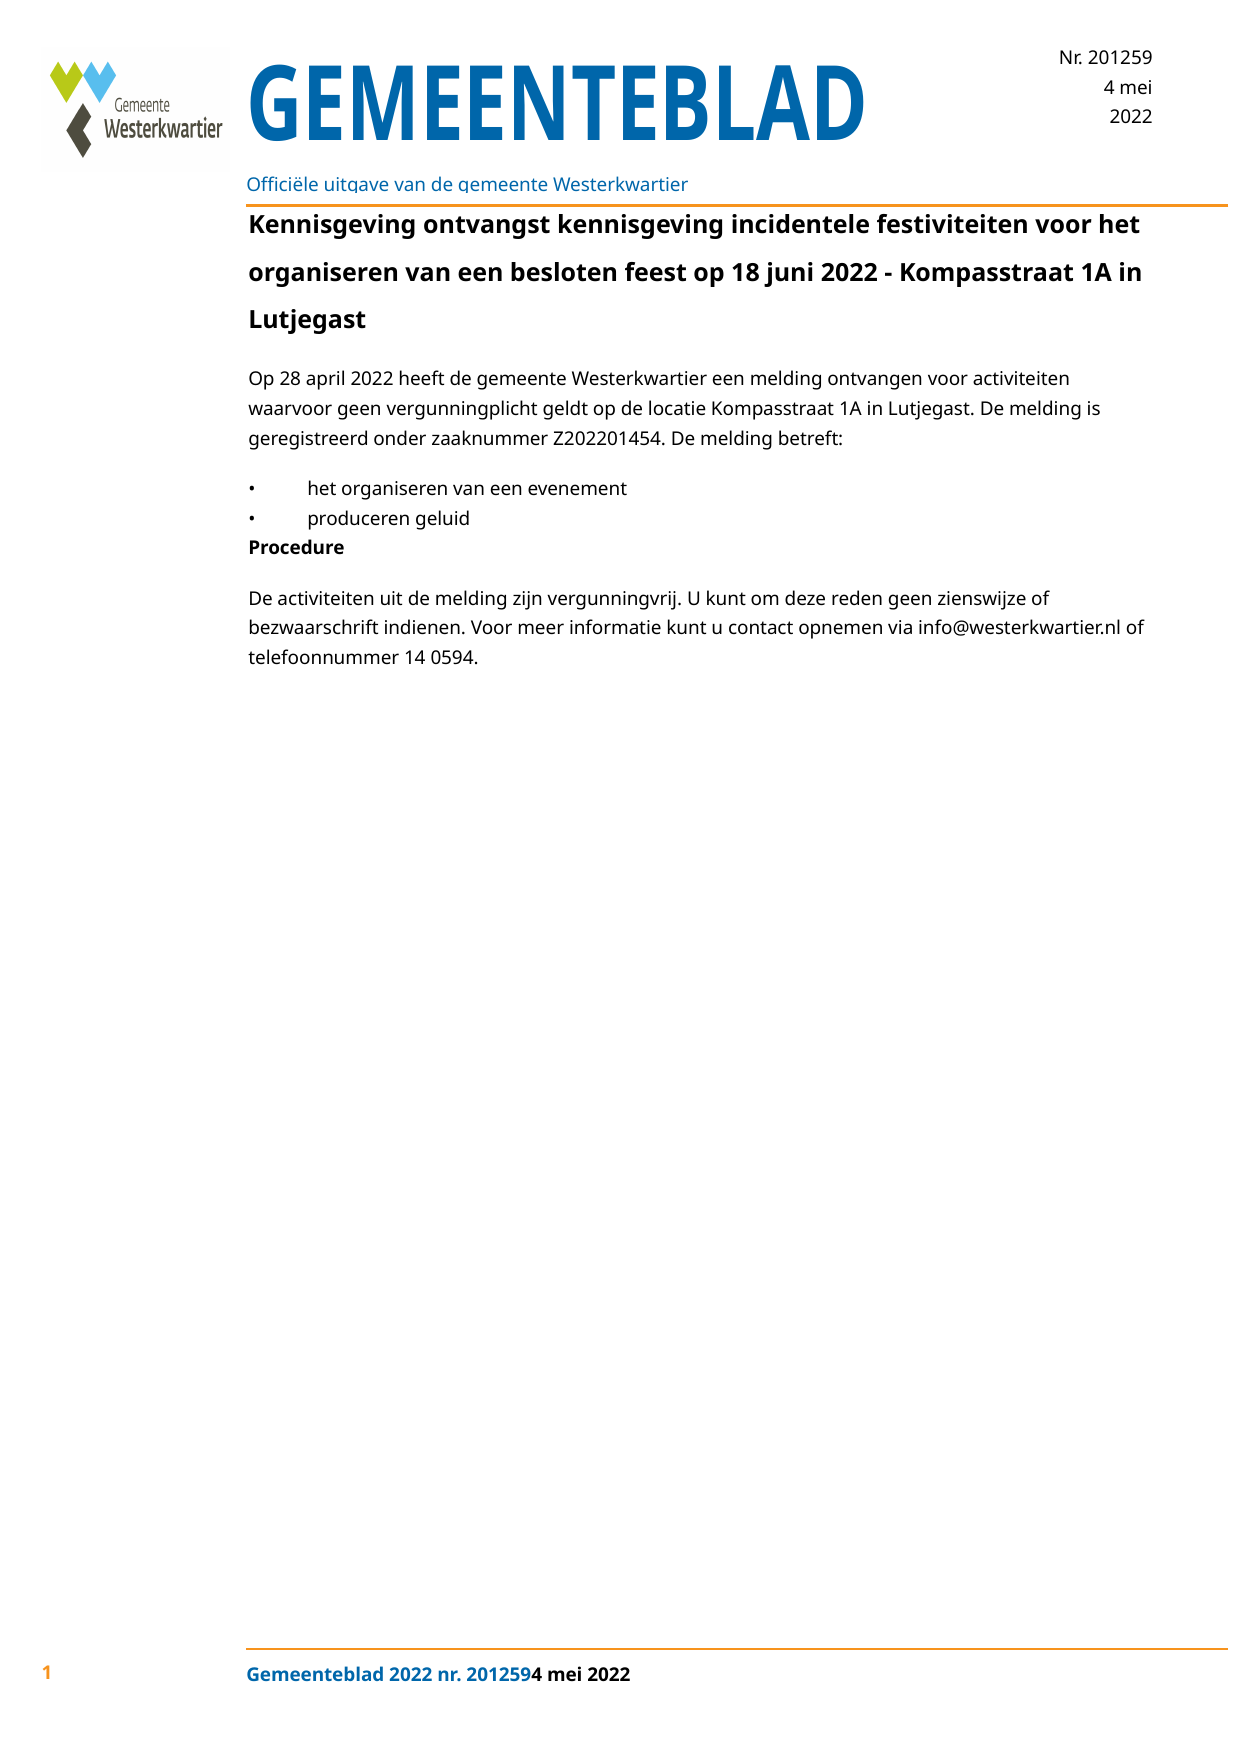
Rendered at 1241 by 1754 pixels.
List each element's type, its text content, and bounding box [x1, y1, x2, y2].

text Op 28 april 2022 heeft de gemeente Westerkwartier een melding ontvangen voor activiteiten waarvoor geen vergunningplicht geldt op de locatie Kompasstraat 1A in Lutjegast. De melding is geregistreerd onder zaaknummer Z202201454. De melding betreft: [248, 366, 1152, 450]
picture [41, 47, 231, 172]
list het organiseren van een evenement [248, 475, 1152, 501]
list produceren geluid [248, 505, 1152, 530]
text De activiteiten uit de melding zijn vergunningvrij. U kunt om deze reden geen zienswijze of bezwaarschrift indienen. Voor meer informatie kunt u contact opnemen via info@westerkwartier.nl of telefoonnummer 14 0594. [248, 585, 1152, 669]
text Procedure [248, 534, 1152, 560]
text Kennisgeving ontvangst kennisgeving incidentele festiviteiten voor het organiseren van een besloten feest op 18 juni 2022 - Kompasstraat 1A in Lutjegast [248, 207, 1152, 336]
